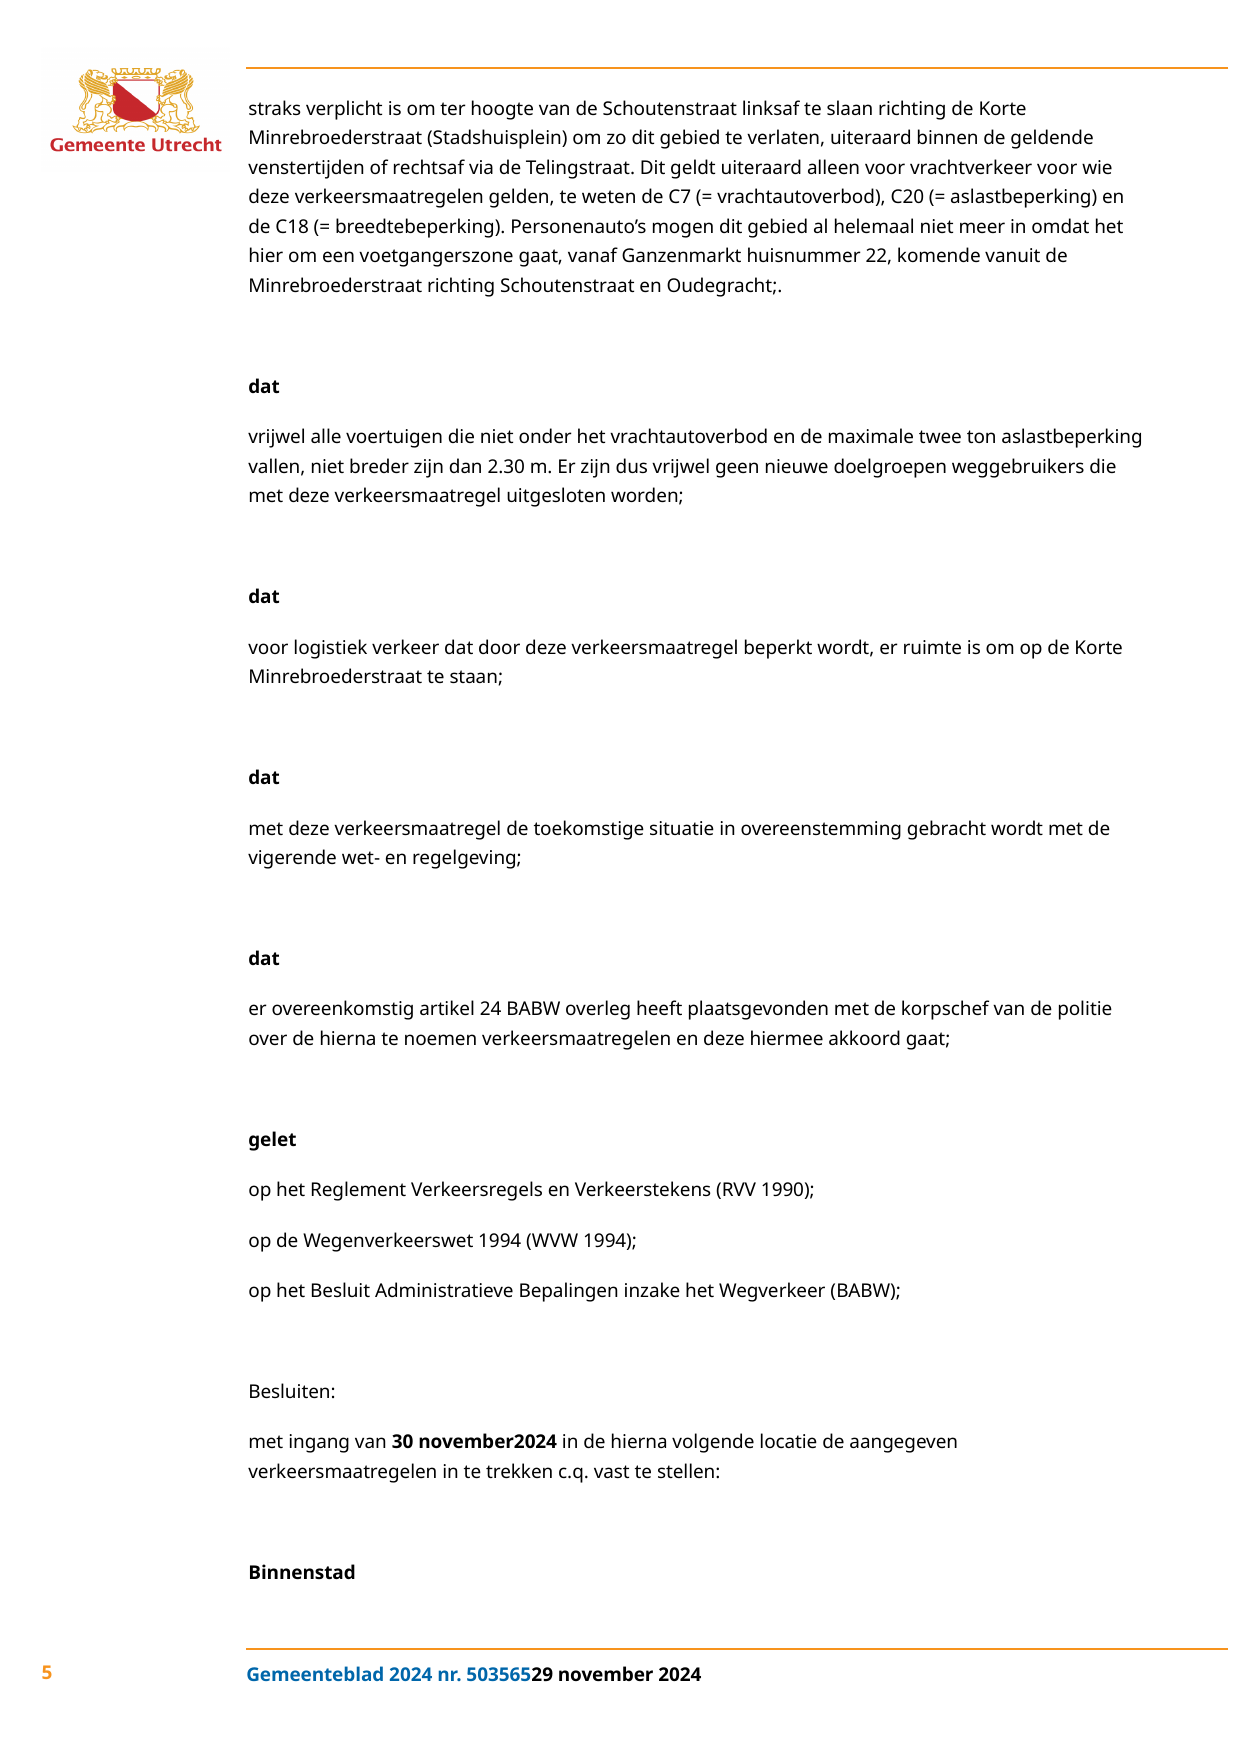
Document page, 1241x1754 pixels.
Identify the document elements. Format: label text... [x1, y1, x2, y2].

text op het Besluit Administratieve Bepalingen inzake het Wegverkeer (BABW); [248, 1277, 1152, 1303]
text op de Wegenverkeerswet 1994 (WVW 1994); [248, 1227, 1152, 1253]
text Binnenstad [248, 1559, 1152, 1585]
picture [41, 47, 231, 172]
text met deze verkeersmaatregel de toekomstige situatie in overeenstemming gebracht wordt met de vigerende wet- en regelgeving; [248, 815, 1152, 870]
text straks verplicht is om ter hoogte van de Schoutenstraat linksaf te slaan richting de Korte Minrebroederstraat (Stadshuisplein) om zo dit gebied te verlaten, uiteraard binnen de geldende venstertijden of rechtsaf via de Telingstraat. Dit geldt uiteraard alleen voor vrachtverkeer voor wie deze verkeersmaatregelen gelden, te weten de C7 (= vrachtautoverbod), C20 (= aslastbeperking) en de C18 (= breedtebeperking). Personenauto’s mogen dit gebied al helemaal niet meer in omdat het hier om een voetgangerszone gaat, vanaf Ganzenmarkt huisnummer 22, komende vanuit de Minrebroederstraat richting Schoutenstraat en Oudegracht;. [248, 95, 1152, 298]
text voor logistiek verkeer dat door deze verkeersmaatregel beperkt wordt, er ruimte is om op de Korte Minrebroederstraat te staan; [248, 634, 1152, 689]
text gelet [248, 1126, 1152, 1152]
text dat [248, 583, 1152, 609]
text dat [248, 945, 1152, 971]
text er overeenkomstig artikel 24 BABW overleg heeft plaatsgevonden met de korpschef van de politie over de hierna te noemen verkeersmaatregelen en deze hiermee akkoord gaat; [248, 996, 1152, 1051]
text dat [248, 764, 1152, 790]
text vrijwel alle voertuigen die niet onder het vrachtautoverbod en de maximale twee ton aslastbeperking vallen, niet breder zijn dan 2.30 m. Er zijn dus vrijwel geen nieuwe doelgroepen weggebruikers die met deze verkeersmaatregel uitgesloten worden; [248, 423, 1152, 508]
text Besluiten: [248, 1378, 1152, 1404]
text op het Reglement Verkeersregels en Verkeerstekens (RVV 1990); [248, 1176, 1152, 1202]
text met ingang van 30 november2024 in de hierna volgende locatie de aangegeven verkeersmaatregelen in te trekken c.q. vast te stellen: [248, 1428, 1152, 1484]
text dat [248, 373, 1152, 399]
